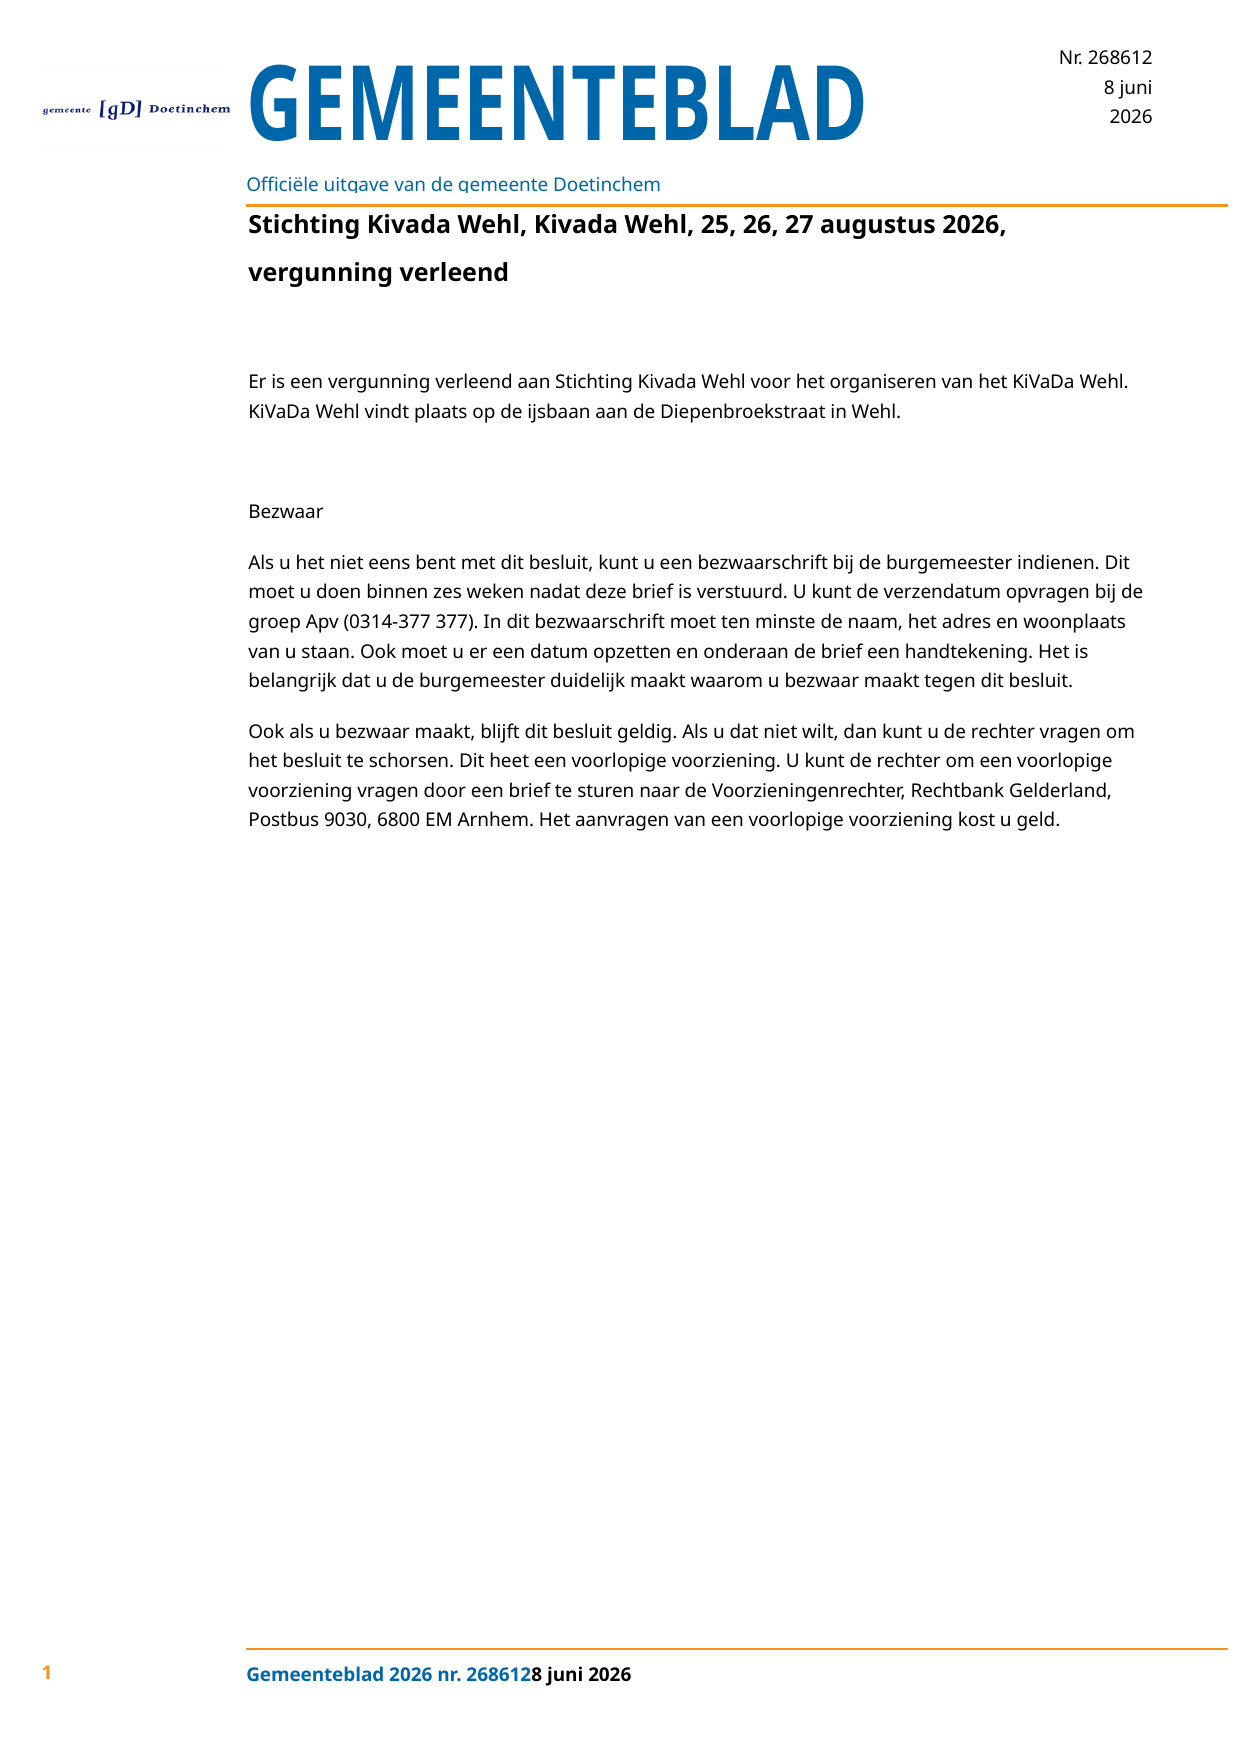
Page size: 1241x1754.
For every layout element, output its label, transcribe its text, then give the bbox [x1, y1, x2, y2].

text Stichting Kivada Wehl, Kivada Wehl, 25, 26, 27 augustus 2026, vergunning verleend [248, 207, 1152, 288]
text Als u het niet eens bent met dit besluit, kunt u een bezwaarschrift bij de burgemeester indienen. Dit moet u doen binnen zes weken nadat deze brief is verstuurd. U kunt de verzendatum opvragen bij de groep Apv (0314-377 377). In dit bezwaarschrift moet ten minste de naam, het adres en woonplaats van u staan. Ook moet u er een datum opzetten en onderaan de brief een handtekening. Het is belangrijk dat u de burgemeester duidelijk maakt waarom u bezwaar maakt tegen dit besluit. [248, 549, 1152, 693]
text Er is een vergunning verleend aan Stichting Kivada Wehl voor het organiseren van het KiVaDa Wehl. KiVaDa Wehl vindt plaats op de ijsbaan aan de Diepenbroekstraat in Wehl. [248, 368, 1152, 424]
text Ook als u bezwaar maakt, blijft dit besluit geldig. Als u dat niet wilt, dan kunt u de rechter vragen om het besluit te schorsen. Dit heet een voorlopige voorziening. U kunt de rechter om een voorlopige voorziening vragen door een brief te sturen naar de Voorzieningenrechter, Rechtbank Gelderland, Postbus 9030, 6800 EM Arnhem. Het aanvragen van een voorlopige voorziening kost u geld. [248, 718, 1152, 832]
text Bezwaar [248, 499, 1152, 524]
picture [41, 47, 231, 172]
